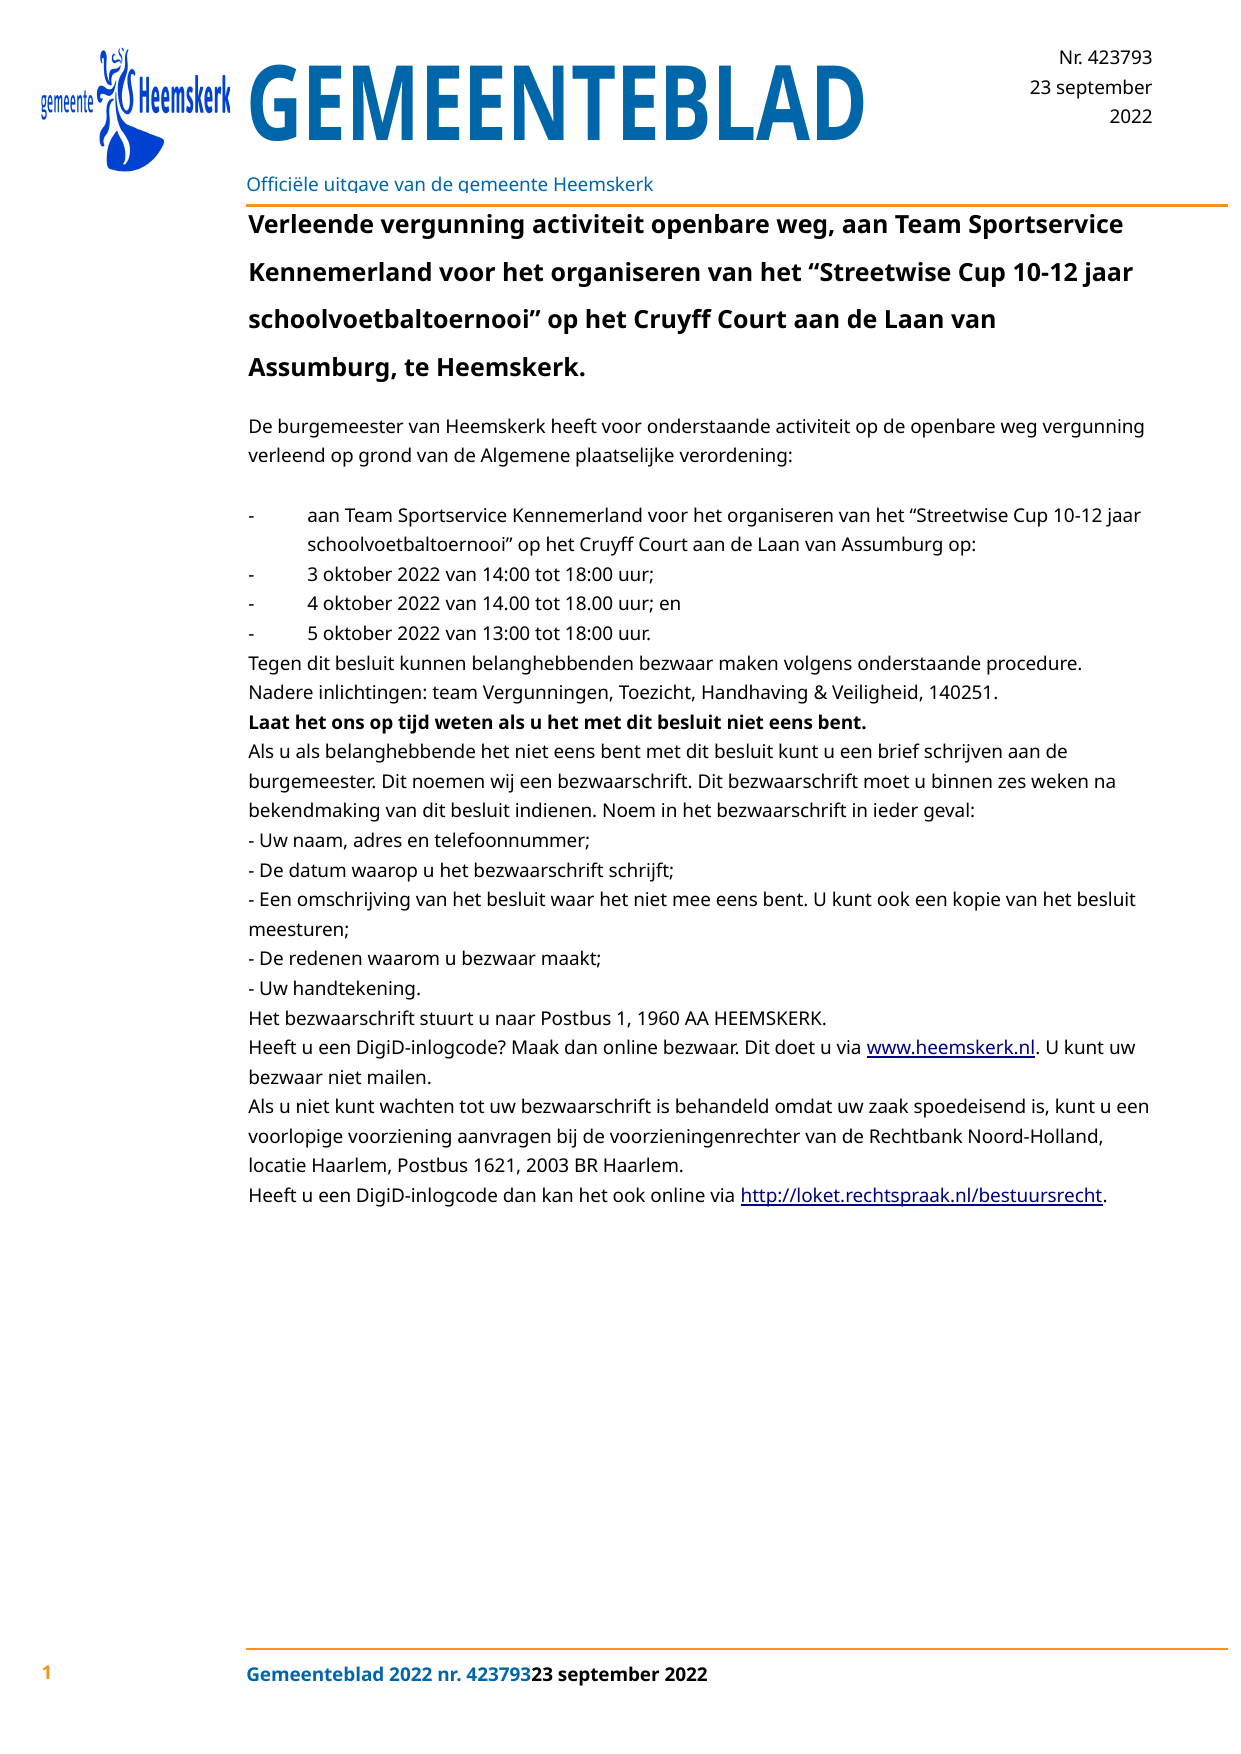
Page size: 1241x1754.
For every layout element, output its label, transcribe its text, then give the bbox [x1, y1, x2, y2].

text Heeft u een DigiD-inlogcode dan kan het ook online via http://loket.rechtspraak.nl/bestuursrecht. [248, 1182, 1152, 1208]
text Heeft u een DigiD-inlogcode? Maak dan online bezwaar. Dit doet u via www.heemskerk.nl. U kunt uw bezwaar niet mailen. [248, 1034, 1152, 1090]
text - De datum waarop u het bezwaarschrift schrijft; [248, 857, 1152, 883]
text - De redenen waarom u bezwaar maakt; [248, 946, 1152, 971]
text Verleende vergunning activiteit openbare weg, aan Team Sportservice Kennemerland voor het organiseren van het “Streetwise Cup 10-12 jaar schoolvoetbaltoernooi” op het Cruyff Court aan de Laan van Assumburg, te Heemskerk. [248, 207, 1152, 384]
list 3 oktober 2022 van 14:00 tot 18:00 uur; [248, 561, 1152, 587]
text Tegen dit besluit kunnen belanghebbenden bezwaar maken volgens onderstaande procedure. Nadere inlichtingen: team Vergunningen, Toezicht, Handhaving & Veiligheid, 140251. [248, 650, 1152, 705]
text Als u niet kunt wachten tot uw bezwaarschrift is behandeld omdat uw zaak spoedeisend is, kunt u een voorlopige voorziening aanvragen bij de voorzieningenrechter van de Rechtbank Noord-Holland, locatie Haarlem, Postbus 1621, 2003 BR Haarlem. [248, 1093, 1152, 1178]
text - Een omschrijving van het besluit waar het niet mee eens bent. U kunt ook een kopie van het besluit meesturen; [248, 886, 1152, 942]
list aan Team Sportservice Kennemerland voor het organiseren van het “Streetwise Cup 10-12 jaar schoolvoetbaltoernooi” op het Cruyff Court aan de Laan van Assumburg op: [248, 502, 1152, 557]
list 5 oktober 2022 van 13:00 tot 18:00 uur. [248, 620, 1152, 646]
text Het bezwaarschrift stuurt u naar Postbus 1, 1960 AA HEEMSKERK. [248, 1005, 1152, 1031]
text - Uw handtekening. [248, 975, 1152, 1001]
text Als u als belanghebbende het niet eens bent met dit besluit kunt u een brief schrijven aan de burgemeester. Dit noemen wij een bezwaarschrift. Dit bezwaarschrift moet u binnen zes weken na bekendmaking van dit besluit indienen. Noem in het bezwaarschrift in ieder geval: [248, 738, 1152, 823]
list 4 oktober 2022 van 14.00 tot 18.00 uur; en [248, 591, 1152, 616]
text Laat het ons op tijd weten als u het met dit besluit niet eens bent. [248, 709, 1152, 735]
text - Uw naam, adres en telefoonnummer; [248, 827, 1152, 853]
picture [41, 47, 231, 172]
text De burgemeester van Heemskerk heeft voor onderstaande activiteit op de openbare weg vergunning verleend op grond van de Algemene plaatselijke verordening: [248, 413, 1152, 468]
